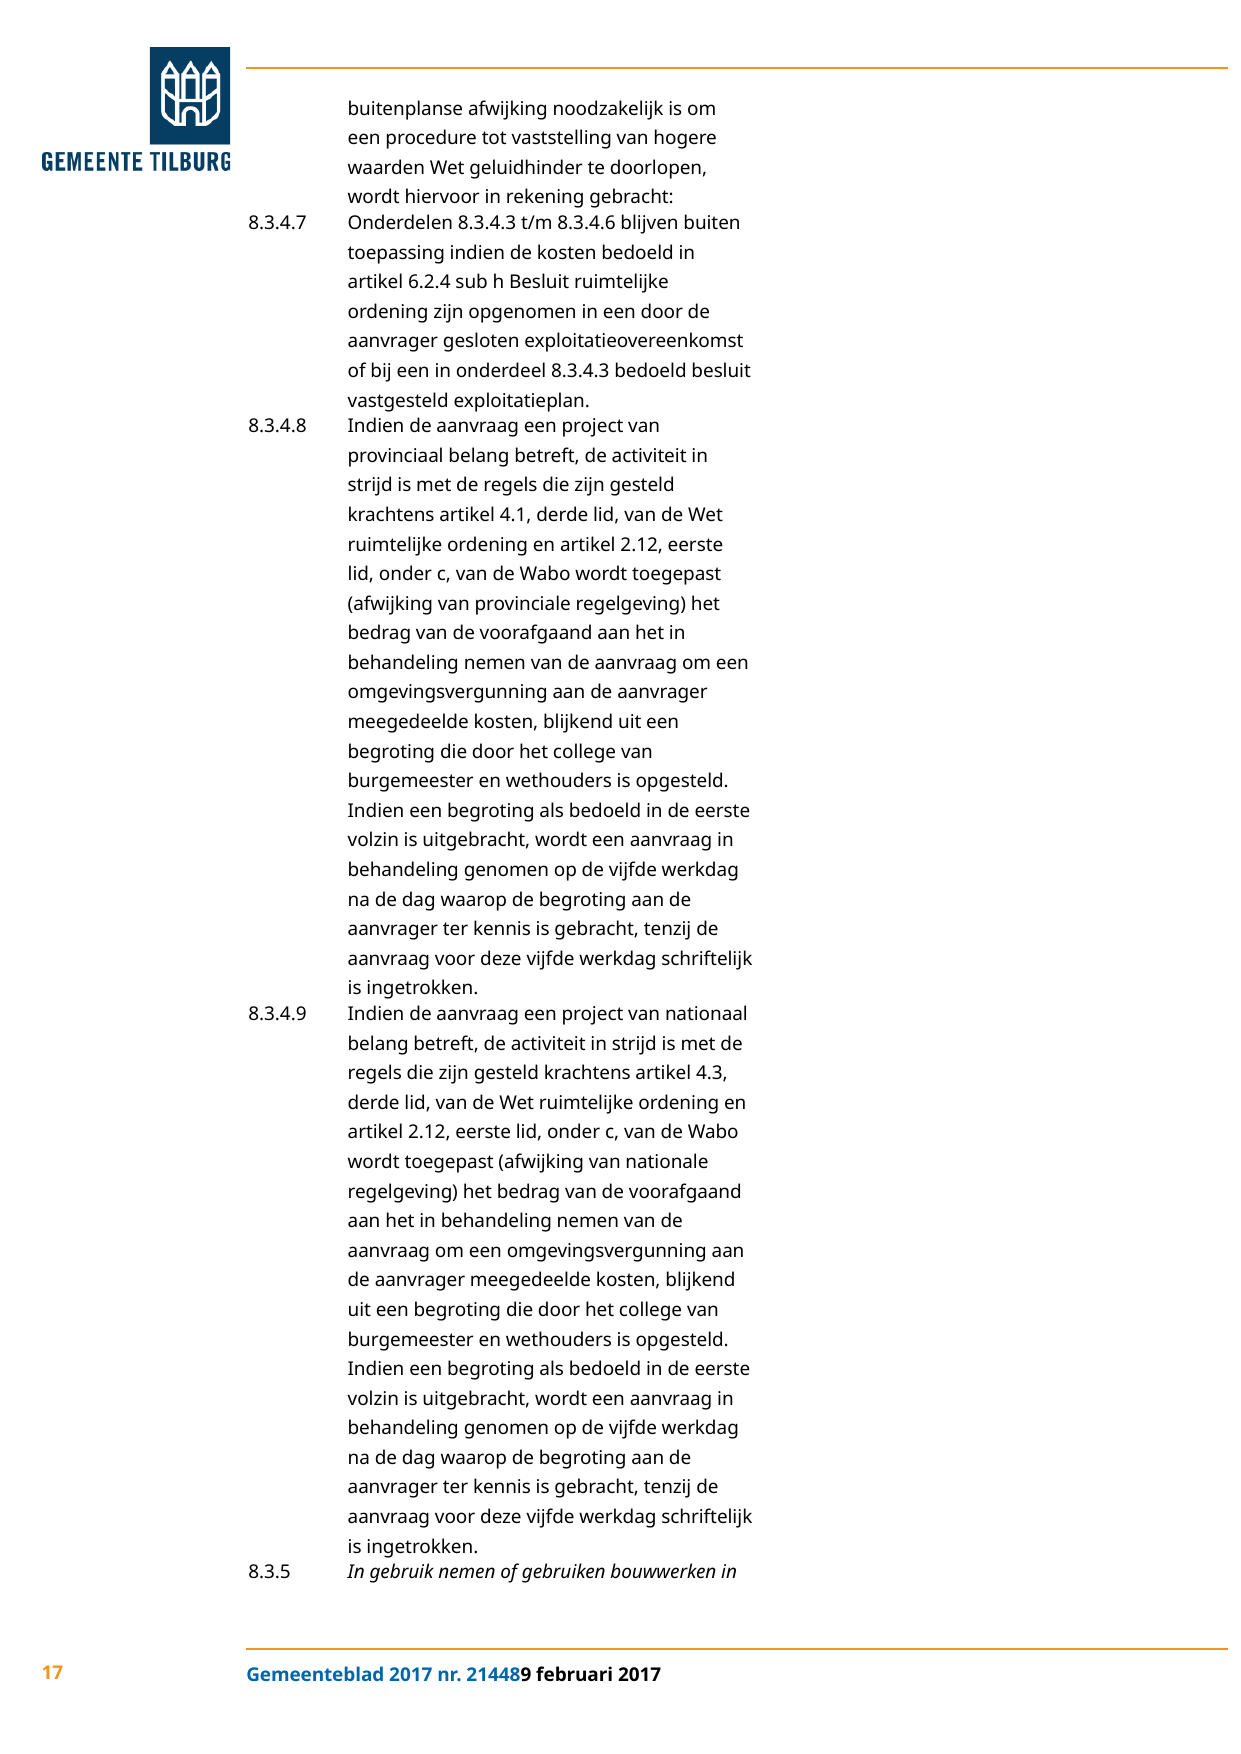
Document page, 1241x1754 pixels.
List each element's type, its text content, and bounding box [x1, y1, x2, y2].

table_cell Indien de aanvraag een project van provinciaal belang betreft, de activiteit in strijd is met de regels die zijn gesteld krachtens artikel 4.1, derde lid, van de Wet ruimtelijke ordening en artikel 2.12, eerste lid, onder c, van de Wabo wordt toegepast (afwijking van provinciale regelgeving) het bedrag van de voorafgaand aan het in behandeling nemen van de aanvraag om een omgevingsvergunning aan de aanvrager meegedeelde kosten, blijkend uit een begroting die door het college van burgemeester en wethouders is opgesteld. Indien een begroting als bedoeld in de eerste volzin is uitgebracht, wordt een aanvraag in behandeling genomen op de vijfde werkdag na de dag waarop de begroting aan de aanvrager ter kennis is gebracht, tenzij de aanvraag voor deze vijfde werkdag schriftelijk is ingetrokken. [348, 413, 754, 1000]
table_cell [754, 413, 853, 1000]
table_cell 8.3.4.9 [248, 1000, 347, 1558]
table_cell buitenplanse afwijking noodzakelijk is om een procedure tot vaststelling van hogere waarden Wet geluidhinder te doorlopen, wordt hiervoor in rekening gebracht: [348, 95, 754, 209]
table_cell [853, 95, 1052, 209]
table_cell [754, 1000, 853, 1558]
table_cell [754, 95, 853, 209]
picture [41, 47, 231, 172]
table_cell Indien de aanvraag een project van nationaal belang betreft, de activiteit in strijd is met de regels die zijn gesteld krachtens artikel 4.3, derde lid, van de Wet ruimtelijke ordening en artikel 2.12, eerste lid, onder c, van de Wabo wordt toegepast (afwijking van nationale regelgeving) het bedrag van de voorafgaand aan het in behandeling nemen van de aanvraag om een omgevingsvergunning aan de aanvrager meegedeelde kosten, blijkend uit een begroting die door het college van burgemeester en wethouders is opgesteld. Indien een begroting als bedoeld in de eerste volzin is uitgebracht, wordt een aanvraag in behandeling genomen op de vijfde werkdag na de dag waarop de begroting aan de aanvrager ter kennis is gebracht, tenzij de aanvraag voor deze vijfde werkdag schriftelijk is ingetrokken. [348, 1000, 754, 1558]
table_cell 8.3.5 [248, 1559, 347, 1584]
table_cell [853, 413, 1052, 1000]
table_cell [853, 209, 1052, 412]
table_cell [853, 1000, 1052, 1558]
table_cell [853, 1559, 1052, 1584]
table_cell In gebruik nemen of gebruiken bouwwerken in [348, 1559, 754, 1584]
table_cell [248, 95, 347, 209]
table_cell 8.3.4.8 [248, 413, 347, 1000]
table_cell Onderdelen 8.3.4.3 t/m 8.3.4.6 blijven buiten toepassing indien de kosten bedoeld in artikel 6.2.4 sub h Besluit ruimtelijke ordening zijn opgenomen in een door de aanvrager gesloten exploitatieovereenkomst of bij een in onderdeel 8.3.4.3 bedoeld besluit vastgesteld exploitatieplan. [348, 209, 754, 412]
table_cell [754, 1559, 853, 1584]
table_cell 8.3.4.7 [248, 209, 347, 412]
table_cell [754, 209, 853, 412]
